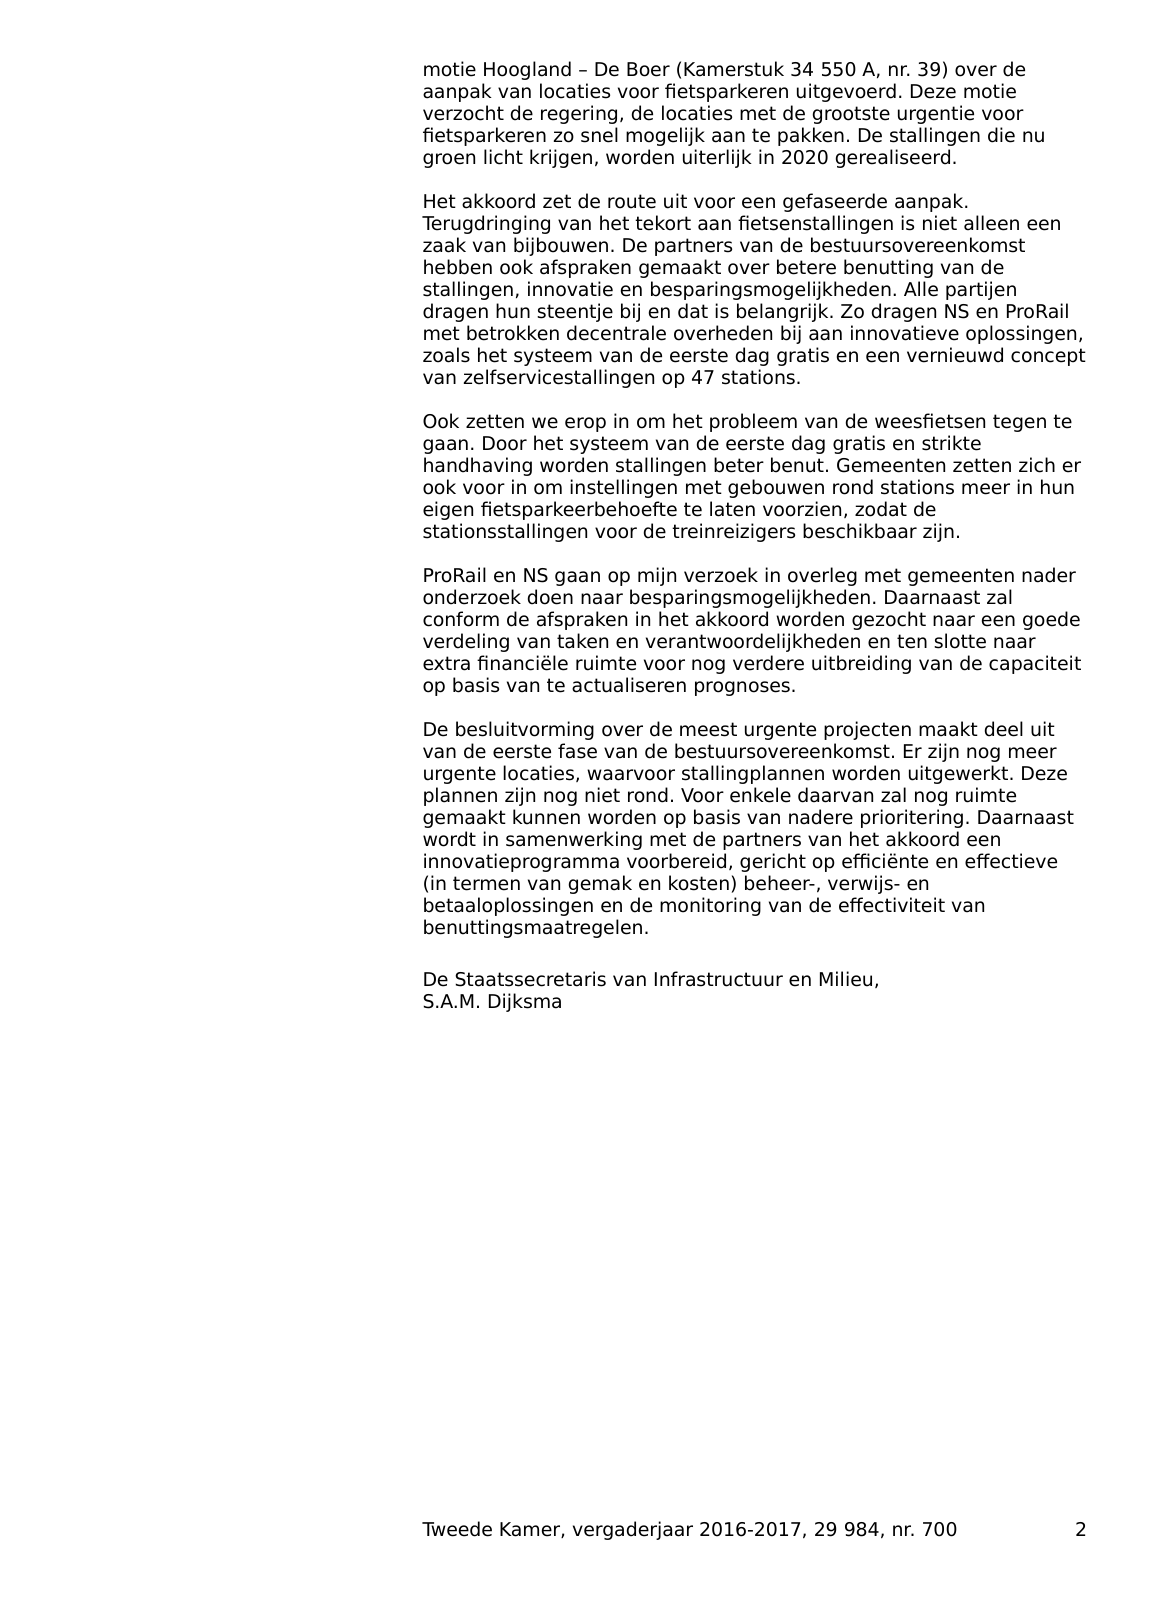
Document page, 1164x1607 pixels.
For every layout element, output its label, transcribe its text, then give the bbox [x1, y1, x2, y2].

text Ook zetten we erop in om het probleem van de weesfietsen tegen te gaan. Door het systeem van de eerste dag gratis en strikte handhaving worden stallingen beter benut. Gemeenten zetten zich er ook voor in om instellingen met gebouwen rond stations meer in hun eigen fietsparkeerbehoefte te laten voorzien, zodat de stationsstallingen voor de treinreizigers beschikbaar zijn. [422, 411, 1087, 543]
text motie Hoogland – De Boer (Kamerstuk 34 550 A, nr. 39) over de aanpak van locaties voor fietsparkeren uitgevoerd. Deze motie verzocht de regering, de locaties met de grootste urgentie voor fietsparkeren zo snel mogelijk aan te pakken. De stallingen die nu groen licht krijgen, worden uiterlijk in 2020 gerealiseerd. [422, 59, 1087, 169]
text ProRail en NS gaan op mijn verzoek in overleg met gemeenten nader onderzoek doen naar besparingsmogelijkheden. Daarnaast zal conform de afspraken in het akkoord worden gezocht naar een goede verdeling van taken en verantwoordelijkheden en ten slotte naar extra financiële ruimte voor nog verdere uitbreiding van de capaciteit op basis van te actualiseren prognoses. [422, 565, 1087, 697]
text Het akkoord zet de route uit voor een gefaseerde aanpak. Terugdringing van het tekort aan fietsenstallingen is niet alleen een zaak van bijbouwen. De partners van de bestuursovereenkomst hebben ook afspraken gemaakt over betere benutting van de stallingen, innovatie en besparingsmogelijkheden. Alle partijen dragen hun steentje bij en dat is belangrijk. Zo dragen NS en ProRail met betrokken decentrale overheden bij aan innovatieve oplossingen, zoals het systeem van de eerste dag gratis en een vernieuwd concept van zelfservicestallingen op 47 stations. [422, 191, 1087, 389]
text De besluitvorming over de meest urgente projecten maakt deel uit van de eerste fase van de bestuursovereenkomst. Er zijn nog meer urgente locaties, waarvoor stallingplannen worden uitgewerkt. Deze plannen zijn nog niet rond. Voor enkele daarvan zal nog ruimte gemaakt kunnen worden op basis van nadere prioritering. Daarnaast wordt in samenwerking met de partners van het akkoord een innovatieprogramma voorbereid, gericht op efficiënte en effectieve (in termen van gemak en kosten) beheer-, verwijs- en betaaloplossingen en de monitoring van de effectiviteit van benuttingsmaatregelen. [422, 719, 1087, 939]
text De Staatssecretaris van Infrastructuur en Milieu, S.A.M. Dijksma [422, 969, 1087, 1013]
